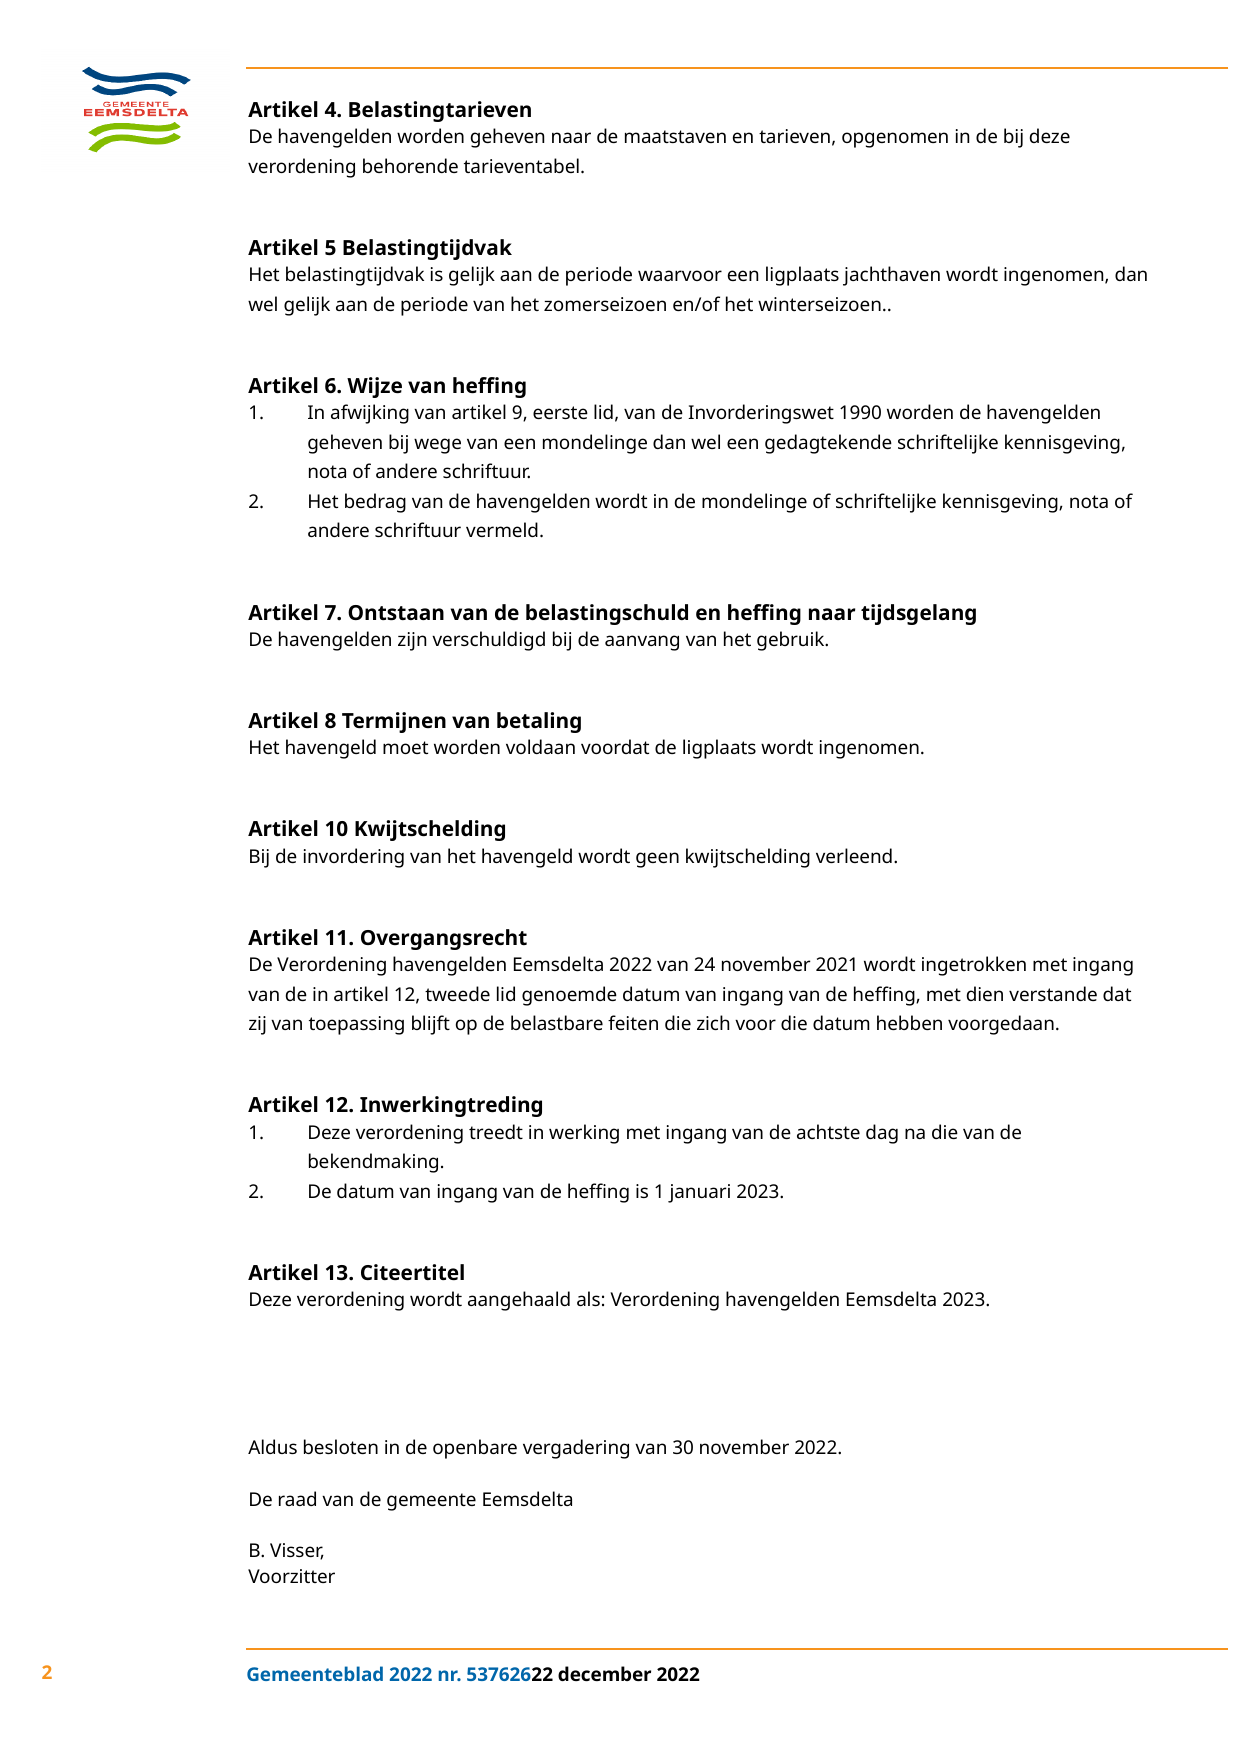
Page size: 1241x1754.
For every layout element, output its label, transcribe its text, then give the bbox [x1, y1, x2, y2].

text De raad van de gemeente Eemsdelta [248, 1486, 1152, 1512]
list Deze verordening treedt in werking met ingang van de achtste dag na die van de bekendmaking. [248, 1119, 1152, 1174]
text Artikel 11. Overgangsrecht [248, 923, 1152, 951]
text Bij de invordering van het havengeld wordt geen kwijtschelding verleend. [248, 843, 1152, 869]
text Artikel 5 Belastingtijdvak [248, 233, 1152, 261]
text Artikel 8 Termijnen van betaling [248, 706, 1152, 734]
text Voorzitter [248, 1563, 1152, 1589]
text Artikel 13. Citeertitel [248, 1258, 1152, 1287]
text Artikel 12. Inwerkingtreding [248, 1091, 1152, 1119]
text Artikel 10 Kwijtschelding [248, 814, 1152, 843]
picture [41, 47, 231, 172]
text De Verordening havengelden Eemsdelta 2022 van 24 november 2021 wordt ingetrokken met ingang van de in artikel 12, tweede lid genoemde datum van ingang van de heffing, met dien verstande dat zij van toepassing blijft op de belastbare feiten die zich voor die datum hebben voorgedaan. [248, 951, 1152, 1036]
text B. Visser, [248, 1537, 1152, 1563]
text De havengelden worden geheven naar de maatstaven en tarieven, opgenomen in de bij deze verordening behorende tarieventabel. [248, 123, 1152, 178]
text Artikel 7. Ontstaan van de belastingschuld en heffing naar tijdsgelang [248, 598, 1152, 626]
text Deze verordening wordt aangehaald als: Verordening havengelden Eemsdelta 2023. [248, 1287, 1152, 1312]
text Het belastingtijdvak is gelijk aan de periode waarvoor een ligplaats jachthaven wordt ingenomen, dan wel gelijk aan de periode van het zomerseizoen en/of het winterseizoen.. [248, 261, 1152, 317]
text Aldus besloten in de openbare vergadering van 30 november 2022. [248, 1434, 1152, 1460]
list In afwijking van artikel 9, eerste lid, van de Invorderingswet 1990 worden de havengelden geheven bij wege van een mondelinge dan wel een gedagtekende schriftelijke kennisgeving, nota of andere schriftuur. [248, 399, 1152, 484]
text Artikel 4. Belastingtarieven [248, 95, 1152, 123]
text De havengelden zijn verschuldigd bij de aanvang van het gebruik. [248, 626, 1152, 652]
list Het bedrag van de havengelden wordt in de mondelinge of schriftelijke kennisgeving, nota of andere schriftuur vermeld. [248, 488, 1152, 543]
text Artikel 6. Wijze van heffing [248, 371, 1152, 399]
text Het havengeld moet worden voldaan voordat de ligplaats wordt ingenomen. [248, 734, 1152, 760]
list De datum van ingang van de heffing is 1 januari 2023. [248, 1178, 1152, 1204]
